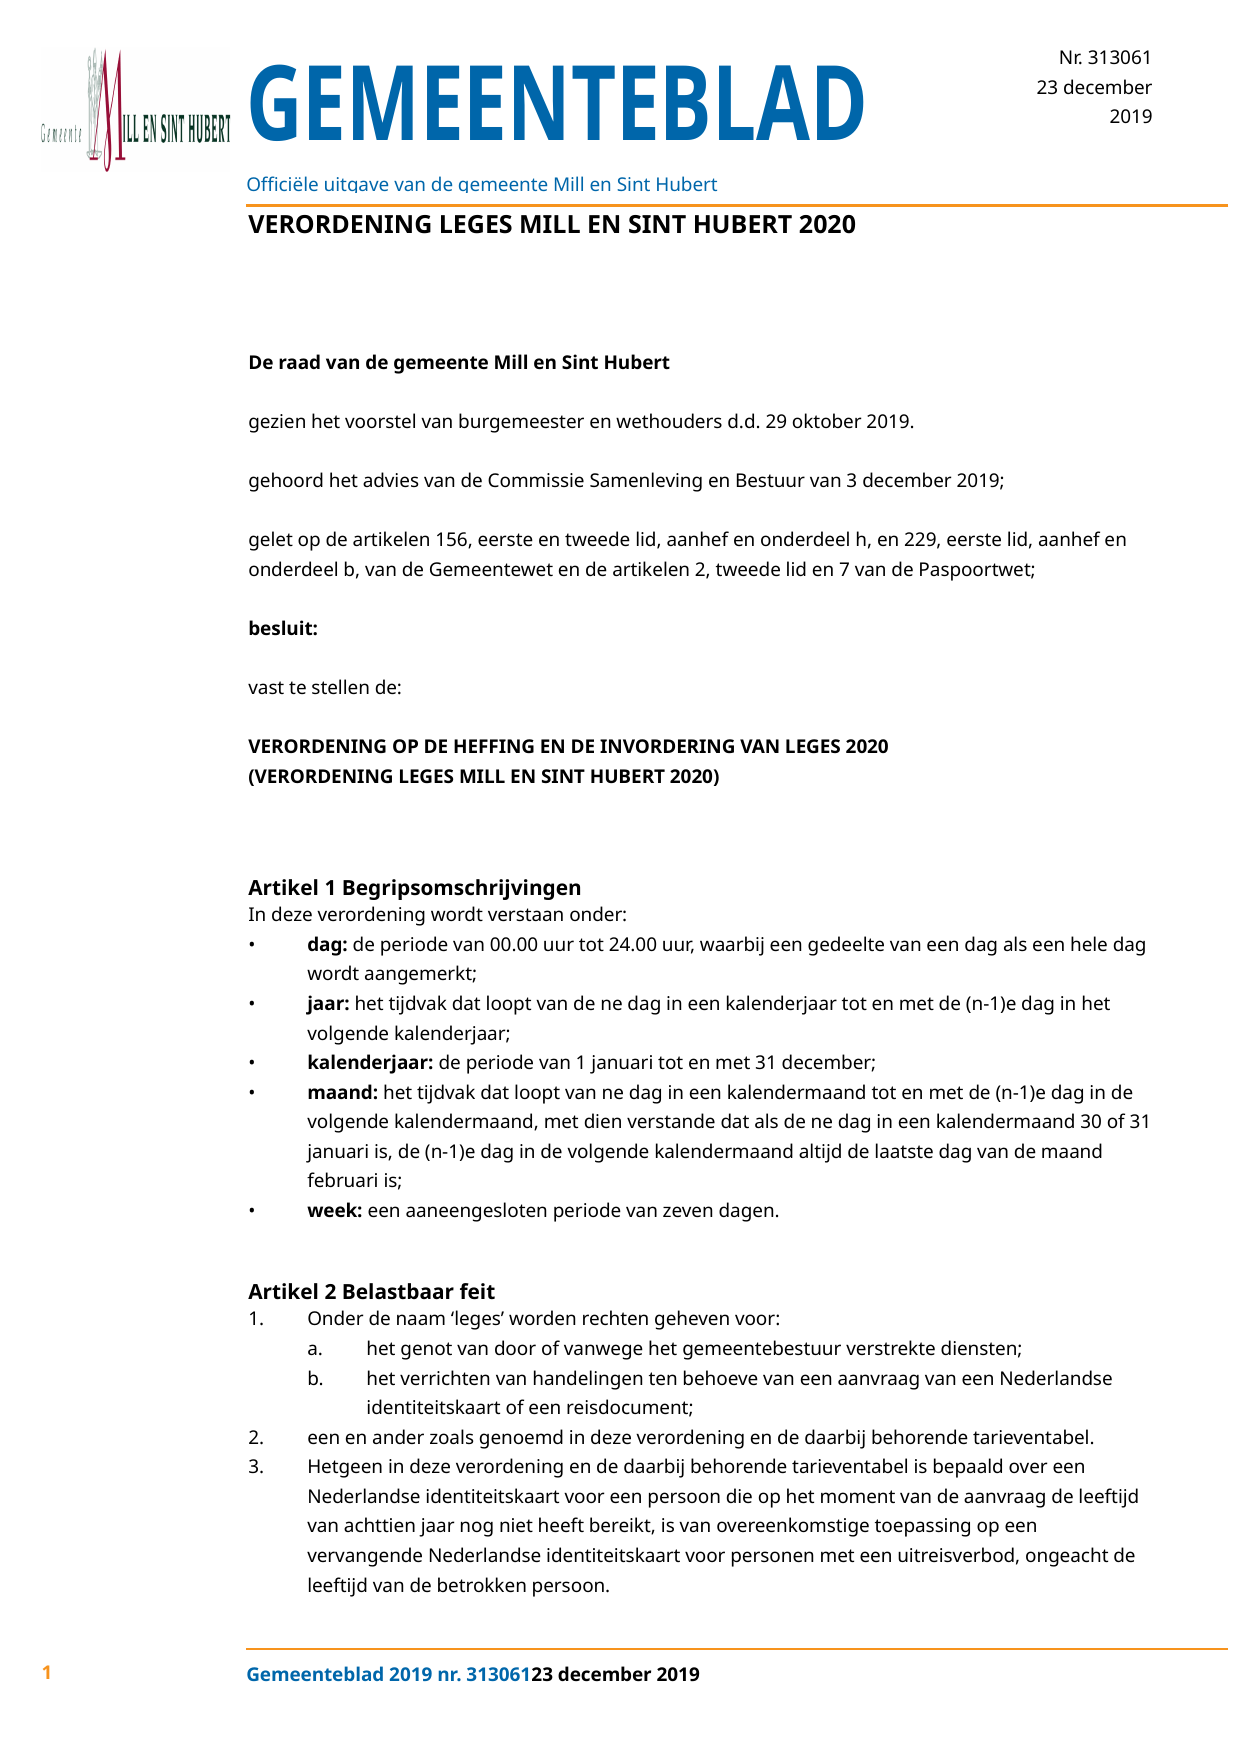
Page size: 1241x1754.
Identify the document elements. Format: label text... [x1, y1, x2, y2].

text VERORDENING OP DE HEFFING EN DE INVORDERING VAN LEGES 2020 [248, 734, 1152, 759]
list week: een aaneengesloten periode van zeven dagen. [248, 1197, 1152, 1223]
text gelet op de artikelen 156, eerste en tweede lid, aanhef en onderdeel h, en 229, eerste lid, aanhef en onderdeel b, van de Gemeentewet en de artikelen 2, tweede lid en 7 van de Paspoortwet; [248, 527, 1152, 582]
text gehoord het advies van de Commissie Samenleving en Bestuur van 3 december 2019; [248, 467, 1152, 493]
list het genot van door of vanwege het gemeentebestuur verstrekte diensten; [307, 1335, 1152, 1361]
list maand: het tijdvak dat loopt van ne dag in een kalendermaand tot en met de (n-1)e dag in de volgende kalendermaand, met dien verstande dat als de ne dag in een kalendermaand 30 of 31 januari is, de (n-1)e dag in de volgende kalendermaand altijd de laatste dag van de maand februari is; [248, 1079, 1152, 1193]
text (VERORDENING LEGES MILL EN SINT HUBERT 2020) [248, 763, 1152, 789]
text VERORDENING LEGES MILL EN SINT HUBERT 2020 [248, 207, 1152, 241]
list dag: de periode van 00.00 uur tot 24.00 uur, waarbij een gedeelte van een dag als een hele dag wordt aangemerkt; [248, 931, 1152, 986]
text Artikel 1 Begripsomschrijvingen [248, 873, 1152, 901]
text Artikel 2 Belastbaar feit [248, 1277, 1152, 1306]
text gezien het voorstel van burgemeester en wethouders d.d. 29 oktober 2019. [248, 408, 1152, 434]
list het verrichten van handelingen ten behoeve van een aanvraag van een Nederlandse identiteitskaart of een reisdocument; [307, 1365, 1152, 1420]
text besluit: [248, 615, 1152, 641]
list jaar: het tijdvak dat loopt van de ne dag in een kalenderjaar tot en met de (n-1)e dag in het volgende kalenderjaar; [248, 990, 1152, 1045]
text vast te stellen de: [248, 674, 1152, 700]
picture [41, 47, 231, 172]
text De raad van de gemeente Mill en Sint Hubert [248, 349, 1152, 375]
list een en ander zoals genoemd in deze verordening en de daarbij behorende tarieventabel. [248, 1424, 1152, 1450]
list kalenderjaar: de periode van 1 januari tot en met 31 december; [248, 1049, 1152, 1075]
list Onder de naam ‘leges’ worden rechten geheven voor: [248, 1306, 1152, 1331]
text In deze verordening wordt verstaan onder: [248, 901, 1152, 927]
list Hetgeen in deze verordening en de daarbij behorende tarieventabel is bepaald over een Nederlandse identiteitskaart voor een persoon die op het moment van de aanvraag de leeftijd van achttien jaar nog niet heeft bereikt, is van overeenkomstige toepassing op een vervangende Nederlandse identiteitskaart voor personen met een uitreisverbod, ongeacht de leeftijd van de betrokken persoon. [248, 1453, 1152, 1598]
